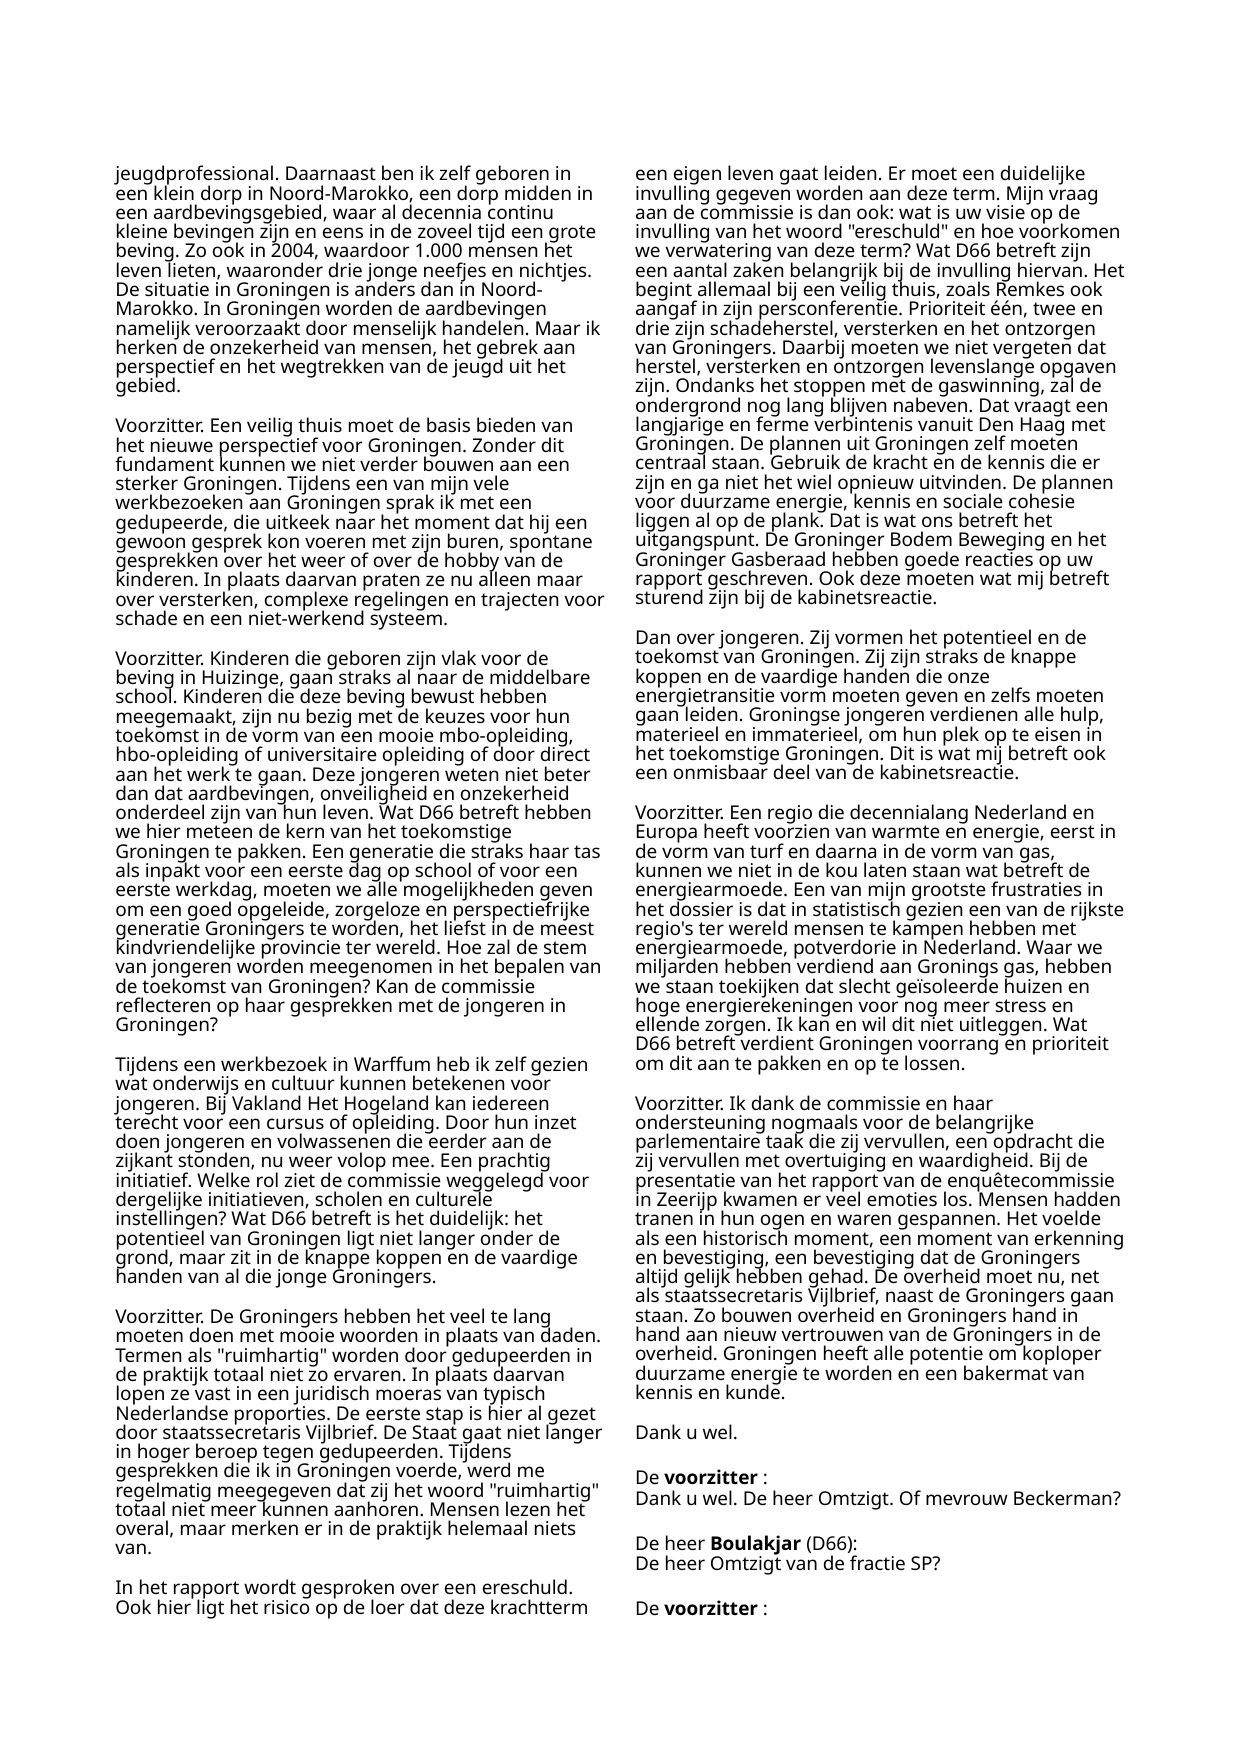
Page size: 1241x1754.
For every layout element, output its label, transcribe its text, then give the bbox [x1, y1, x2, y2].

text In het rapport wordt gesproken over een ereschuld. Ook hier ligt het risico op de loer dat deze krachtterm [115, 1579, 605, 1618]
text Voorzitter. Een veilig thuis moet de basis bieden van het nieuwe perspectief voor Groningen. Zonder dit fundament kunnen we niet verder bouwen aan een sterker Groningen. Tijdens een van mijn vele werkbezoeken aan Groningen sprak ik met een gedupeerde, die uitkeek naar het moment dat hij een gewoon gesprek kon voeren met zijn buren, spontane gesprekken over het weer of over de hobby van de kinderen. In plaats daarvan praten ze nu alleen maar over versterken, complexe regelingen en trajecten voor schade en een niet-werkend systeem. [115, 417, 605, 629]
text Voorzitter. Ik dank de commissie en haar ondersteuning nogmaals voor de belangrijke parlementaire taak die zij vervullen, een opdracht die zij vervullen met overtuiging en waardigheid. Bij de presentatie van het rapport van de enquêtecommissie in Zeerijp kwamen er veel emoties los. Mensen hadden tranen in hun ogen en waren gespannen. Het voelde als een historisch moment, een moment van erkenning en bevestiging, een bevestiging dat de Groningers altijd gelijk hebben gehad. De overheid moet nu, net als staatssecretaris Vijlbrief, naast de Groningers gaan staan. Zo bouwen overheid en Groningers hand in hand aan nieuw vertrouwen van de Groningers in de overheid. Groningen heeft alle potentie om koploper duurzame energie te worden en een bakermat van kennis en kunde. [635, 1095, 1125, 1403]
text een eigen leven gaat leiden. Er moet een duidelijke invulling gegeven worden aan deze term. Mijn vraag aan de commissie is dan ook: wat is uw visie op de invulling van het woord "ereschuld" en hoe voorkomen we verwatering van deze term? Wat D66 betreft zijn een aantal zaken belangrijk bij de invulling hiervan. Het begint allemaal bij een veilig thuis, zoals Remkes ook aangaf in zijn persconferentie. Prioriteit één, twee en drie zijn schadeherstel, versterken en het ontzorgen van Groningers. Daarbij moeten we niet vergeten dat herstel, versterken en ontzorgen levenslange opgaven zijn. Ondanks het stoppen met de gaswinning, zal de ondergrond nog lang blijven nabeven. Dat vraagt een langjarige en ferme verbintenis vanuit Den Haag met Groningen. De plannen uit Groningen zelf moeten centraal staan. Gebruik de kracht en de kennis die er zijn en ga niet het wiel opnieuw uitvinden. De plannen voor duurzame energie, kennis en sociale cohesie liggen al op de plank. Dat is wat ons betreft het uitgangspunt. De Groninger Bodem Beweging en het Groninger Gasberaad hebben goede reacties op uw rapport geschreven. Ook deze moeten wat mij betreft sturend zijn bij de kabinetsreactie. [635, 165, 1125, 608]
text Tijdens een werkbezoek in Warffum heb ik zelf gezien wat onderwijs en cultuur kunnen betekenen voor jongeren. Bij Vakland Het Hogeland kan iedereen terecht voor een cursus of opleiding. Door hun inzet doen jongeren en volwassenen die eerder aan de zijkant stonden, nu weer volop mee. Een prachtig initiatief. Welke rol ziet de commissie weggelegd voor dergelijke initiatieven, scholen en culturele instellingen? Wat D66 betreft is het duidelijk: het potentieel van Groningen ligt niet langer onder de grond, maar zit in de knappe koppen en de vaardige handen van al die jonge Groningers. [115, 1056, 605, 1287]
text Voorzitter. Kinderen die geboren zijn vlak voor de beving in Huizinge, gaan straks al naar de middelbare school. Kinderen die deze beving bewust hebben meegemaakt, zijn nu bezig met de keuzes voor hun toekomst in de vorm van een mooie mbo-opleiding, hbo-opleiding of universitaire opleiding of door direct aan het werk te gaan. Deze jongeren weten niet beter dan dat aardbevingen, onveiligheid en onzekerheid onderdeel zijn van hun leven. Wat D66 betreft hebben we hier meteen de kern van het toekomstige Groningen te pakken. Een generatie die straks haar tas als inpakt voor een eerste dag op school of voor een eerste werkdag, moeten we alle mogelijkheden geven om een goed opgeleide, zorgeloze en perspectiefrijke generatie Groningers te worden, het liefst in de meest kindvriendelijke provincie ter wereld. Hoe zal de stem van jongeren worden meegenomen in het bepalen van de toekomst van Groningen? Kan de commissie reflecteren op haar gesprekken met de jongeren in Groningen? [115, 650, 605, 1035]
text Dank u wel. De heer Omtzigt. Of mevrouw Beckerman? [635, 1489, 1125, 1509]
text Voorzitter. Een regio die decennialang Nederland en Europa heeft voorzien van warmte en energie, eerst in de vorm van turf en daarna in de vorm van gas, kunnen we niet in de kou laten staan wat betreft de energiearmoede. Een van mijn grootste frustraties in het dossier is dat in statistisch gezien een van de rijkste regio's ter wereld mensen te kampen hebben met energiearmoede, potverdorie in Nederland. Waar we miljarden hebben verdiend aan Gronings gas, hebben we staan toekijken dat slecht geïsoleerde huizen en hoge energierekeningen voor nog meer stress en ellende zorgen. Ik kan en wil dit niet uitleggen. Wat D66 betreft verdient Groningen voorrang en prioriteit om dit aan te pakken en op te lossen. [635, 804, 1125, 1074]
text De voorzitter : [635, 1596, 1125, 1621]
text Dan over jongeren. Zij vormen het potentieel en de toekomst van Groningen. Zij zijn straks de knappe koppen en de vaardige handen die onze energietransitie vorm moeten geven en zelfs moeten gaan leiden. Groningse jongeren verdienen alle hulp, materieel en immaterieel, om hun plek op te eisen in het toekomstige Groningen. Dit is wat mij betreft ook een onmisbaar deel van de kabinetsreactie. [635, 629, 1125, 783]
text Dank u wel. [635, 1424, 1125, 1443]
text De heer Boulakjar (D66): [635, 1530, 1125, 1555]
text De voorzitter : [635, 1464, 1125, 1489]
text Voorzitter. De Groningers hebben het veel te lang moeten doen met mooie woorden in plaats van daden. Termen als "ruimhartig" worden door gedupeerden in de praktijk totaal niet zo ervaren. In plaats daarvan lopen ze vast in een juridisch moeras van typisch Nederlandse proporties. De eerste stap is hier al gezet door staatssecretaris Vijlbrief. De Staat gaat niet langer in hoger beroep tegen gedupeerden. Tijdens gesprekken die ik in Groningen voerde, werd me regelmatig meegegeven dat zij het woord "ruimhartig" totaal niet meer kunnen aanhoren. Mensen lezen het overal, maar merken er in de praktijk helemaal niets van. [115, 1308, 605, 1559]
text jeugdprofessional. Daarnaast ben ik zelf geboren in een klein dorp in Noord-Marokko, een dorp midden in een aardbevingsgebied, waar al decennia continu kleine bevingen zijn en eens in de zoveel tijd een grote beving. Zo ook in 2004, waardoor 1.000 mensen het leven lieten, waaronder drie jonge neefjes en nichtjes. De situatie in Groningen is anders dan in Noord-Marokko. In Groningen worden de aardbevingen namelijk veroorzaakt door menselijk handelen. Maar ik herken de onzekerheid van mensen, het gebrek aan perspectief en het wegtrekken van de jeugd uit het gebied. [115, 165, 605, 397]
text De heer Omtzigt van de fractie SP? [635, 1555, 1125, 1575]
